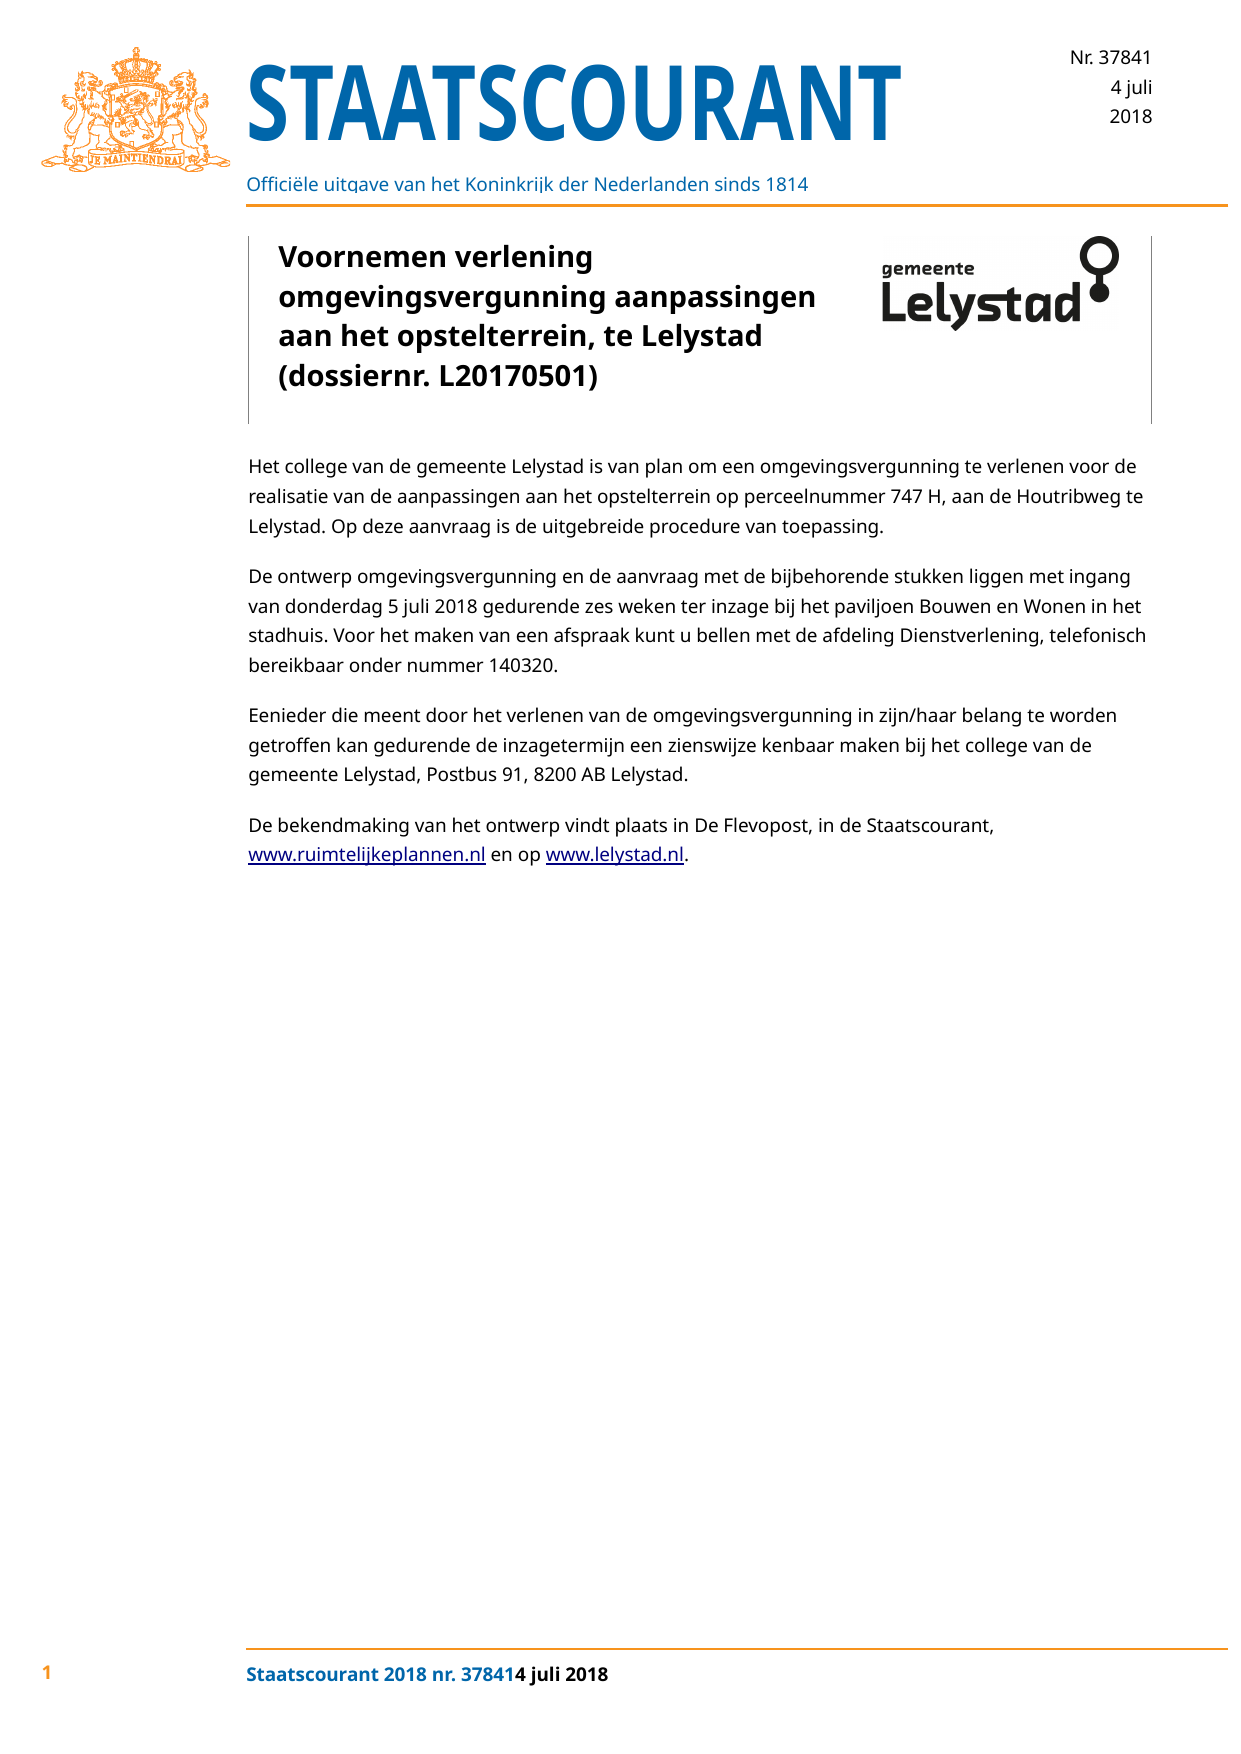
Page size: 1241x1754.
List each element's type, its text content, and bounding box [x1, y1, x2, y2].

text De ontwerp omgevingsvergunning en de aanvraag met de bijbehorende stukken liggen met ingang van donderdag 5 juli 2018 gedurende zes weken ter inzage bij het paviljoen Bouwen en Wonen in het stadhuis. Voor het maken van een afspraak kunt u bellen met de afdeling Dienstverlening, telefonisch bereikbaar onder nummer 140320. [248, 563, 1152, 678]
text Het college van de gemeente Lelystad is van plan om een omgevingsvergunning te verlenen voor de realisatie van de aanpassingen aan het opstelterrein op perceelnummer 747 H, aan de Houtribweg te Lelystad. Op deze aanvraag is de uitgebreide procedure van toepassing. [248, 454, 1152, 538]
text Eenieder die meent door het verlenen van de omgevingsvergunning in zijn/haar belang te worden getroffen kan gedurende de inzagetermijn een zienswijze kenbaar maken bij het college van de gemeente Lelystad, Postbus 91, 8200 AB Lelystad. [248, 702, 1152, 787]
text De bekendmaking van het ontwerp vindt plaats in De Flevopost, in de Staatscourant, www.ruimtelijkeplannen.nl en op www.lelystad.nl. [248, 812, 1152, 867]
picture [41, 47, 231, 172]
picture [882, 236, 1119, 331]
table_header [850, 236, 1151, 424]
table_header Voornemen verlening omgevingsvergunning aanpassingen aan het opstelterrein, te Lelystad (dossiernr. L20170501) [249, 236, 850, 424]
